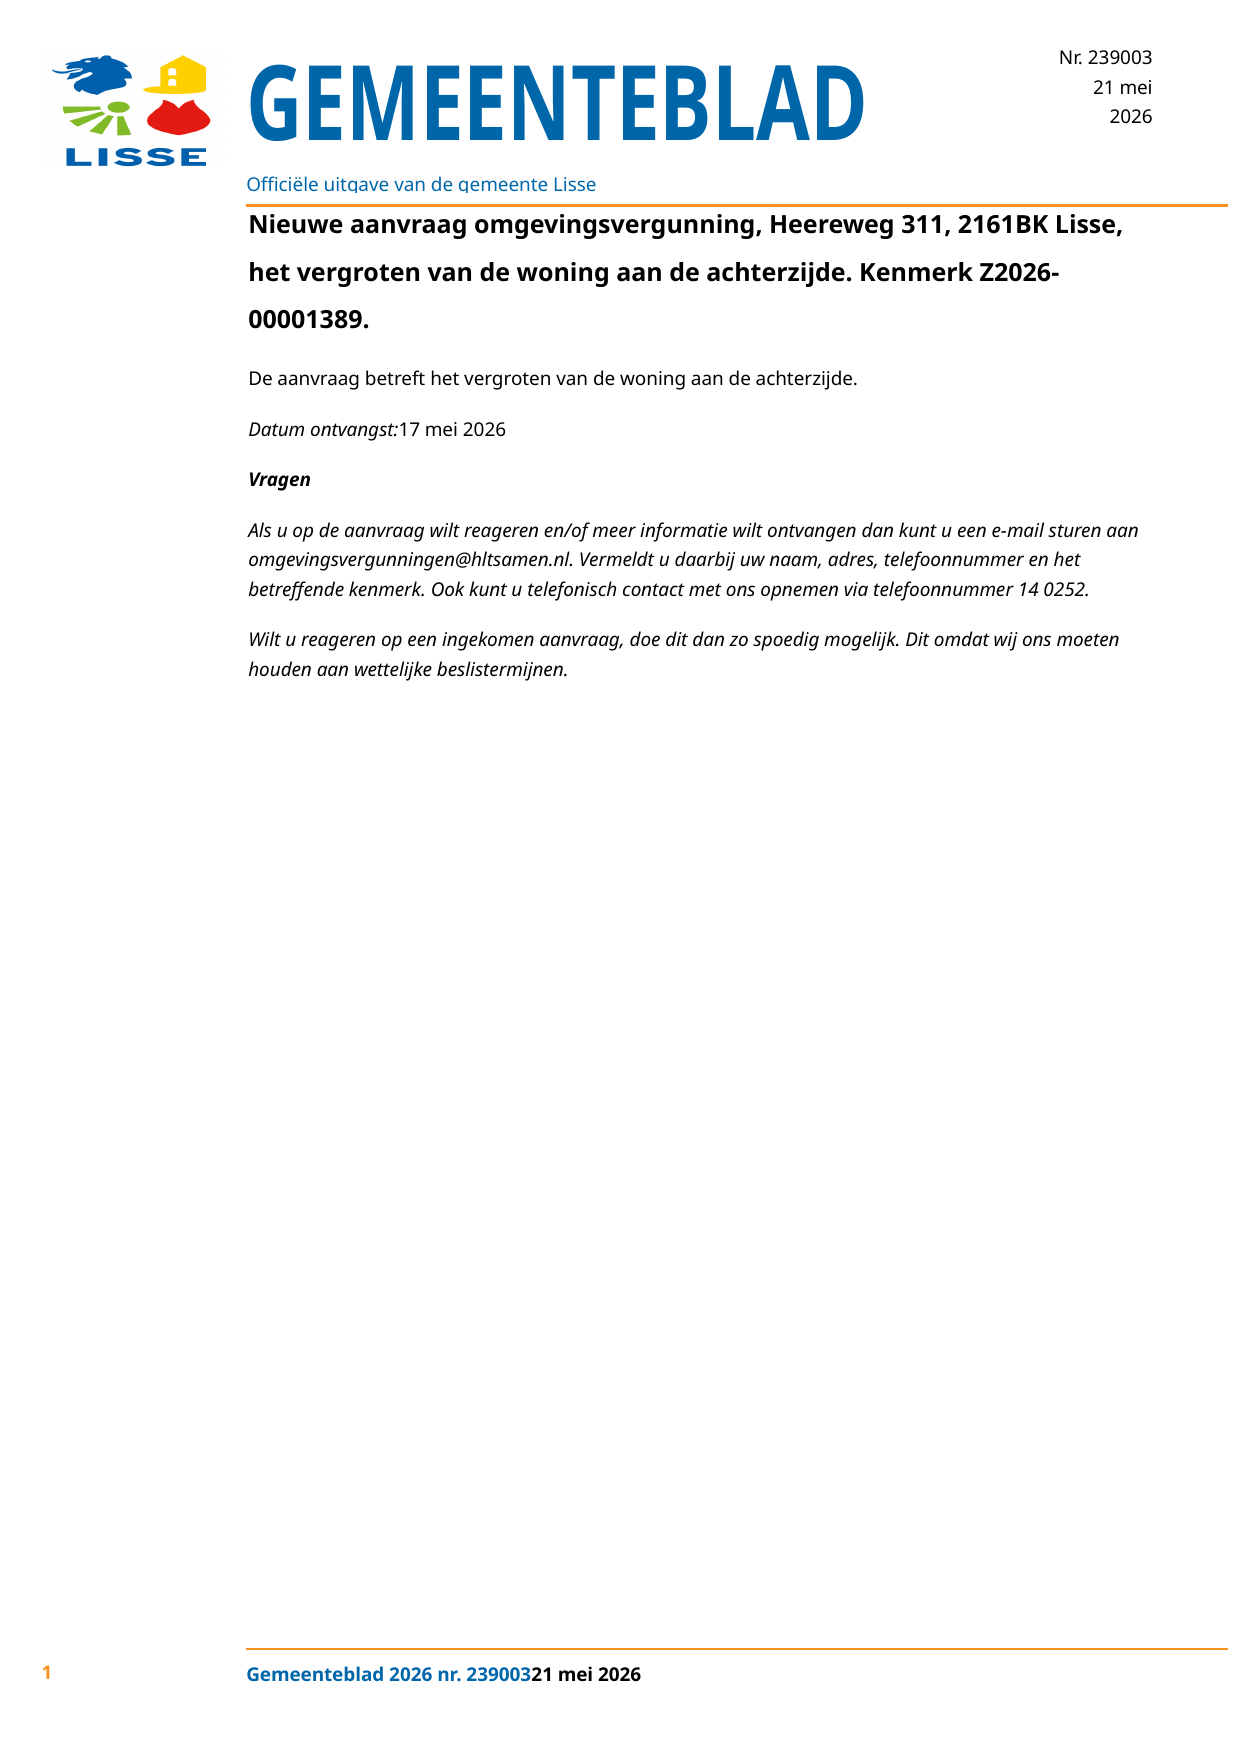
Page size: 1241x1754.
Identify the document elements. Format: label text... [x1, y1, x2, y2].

text Wilt u reageren op een ingekomen aanvraag, doe dit dan zo spoedig mogelijk. Dit omdat wij ons moeten houden aan wettelijke beslistermijnen. [248, 626, 1152, 682]
text Datum ontvangst:17 mei 2026 [248, 416, 1152, 442]
picture [41, 47, 231, 172]
text Nieuwe aanvraag omgevingsvergunning, Heereweg 311, 2161BK Lisse, het vergroten van de woning aan de achterzijde. Kenmerk Z2026-00001389. [248, 207, 1152, 336]
text Vragen [248, 466, 1152, 492]
text De aanvraag betreft het vergroten van de woning aan de achterzijde. [248, 366, 1152, 391]
text Als u op de aanvraag wilt reageren en/of meer informatie wilt ontvangen dan kunt u een e-mail sturen aan omgevingsvergunningen@hltsamen.nl. Vermeldt u daarbij uw naam, adres, telefoonnummer en het betreffende kenmerk. Ook kunt u telefonisch contact met ons opnemen via telefoonnummer 14 0252. [248, 517, 1152, 602]
